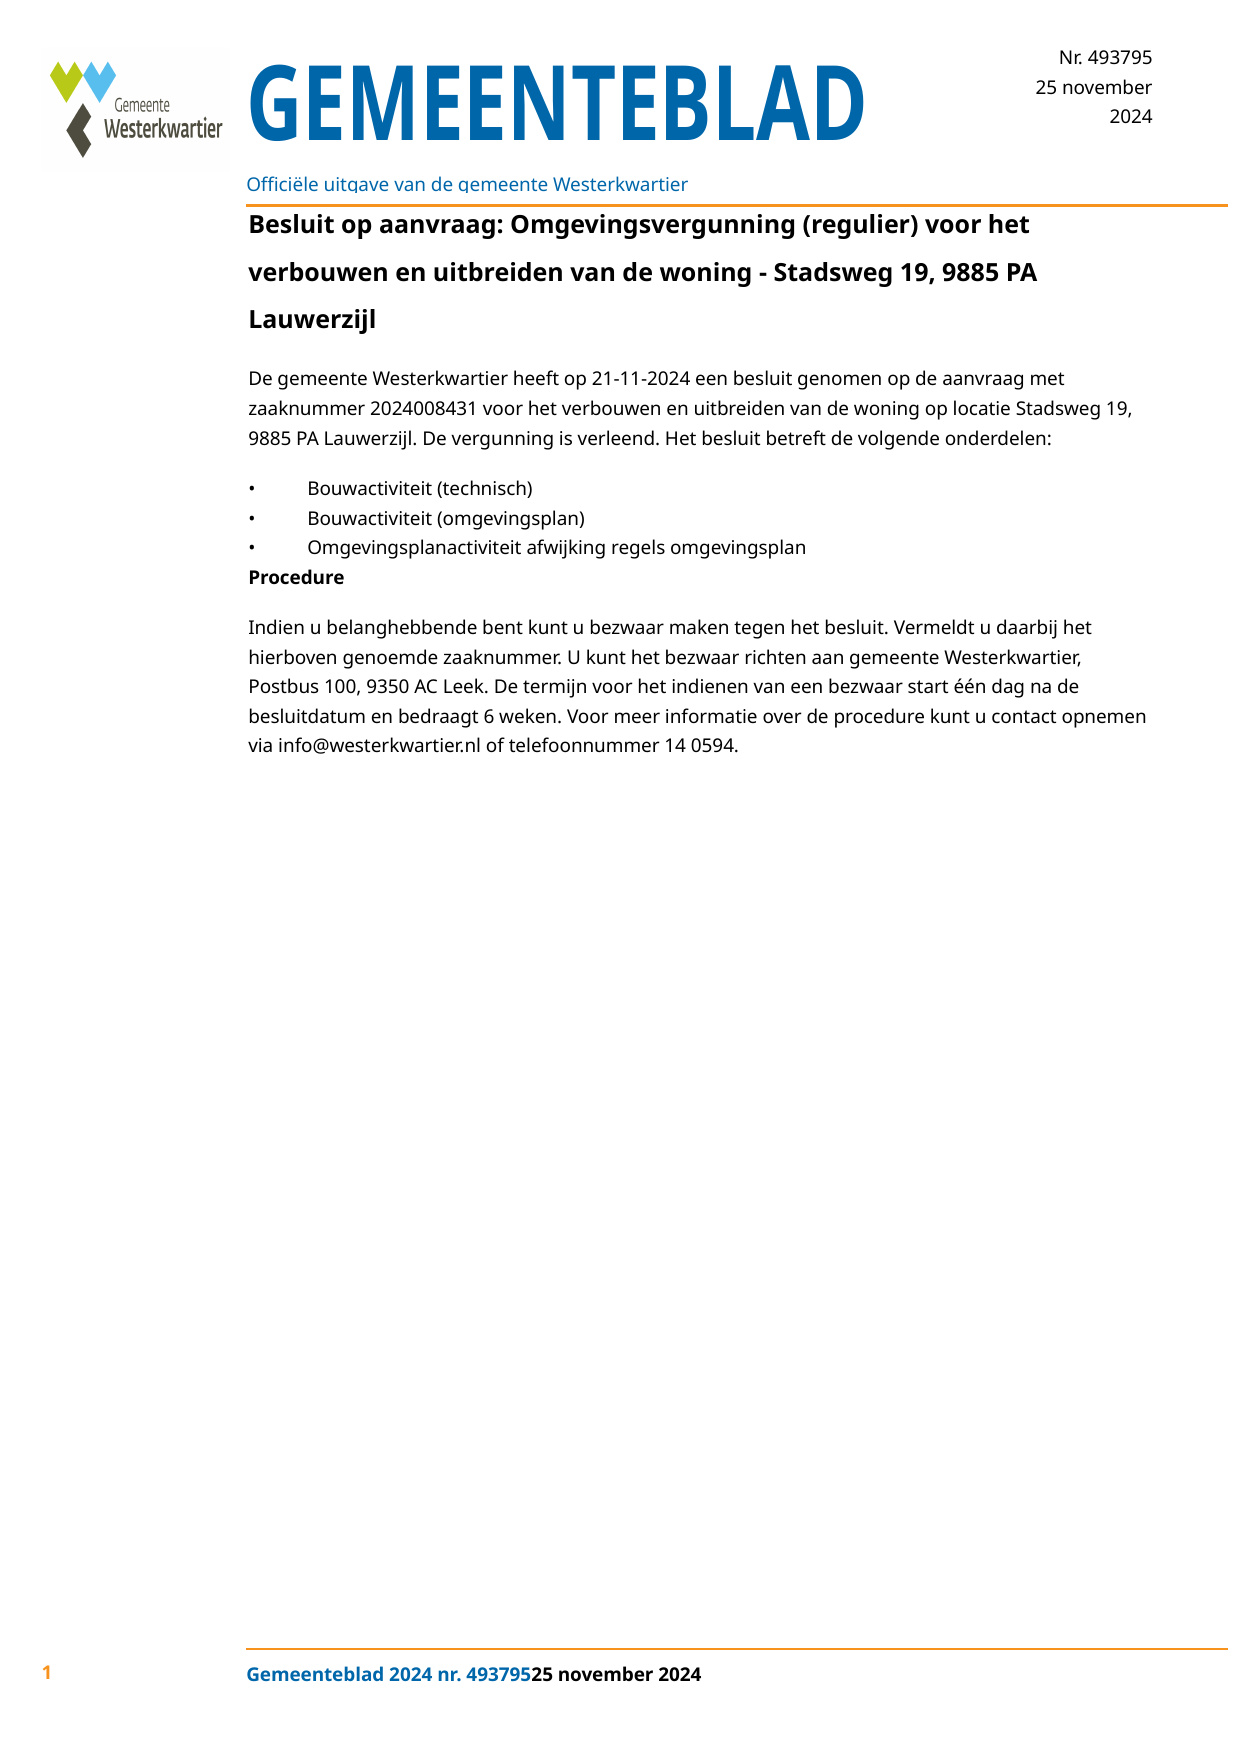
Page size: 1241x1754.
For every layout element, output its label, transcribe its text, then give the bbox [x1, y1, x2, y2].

text De gemeente Westerkwartier heeft op 21-11-2024 een besluit genomen op de aanvraag met zaaknummer 2024008431 voor het verbouwen en uitbreiden van de woning op locatie Stadsweg 19, 9885 PA Lauwerzijl. De vergunning is verleend. Het besluit betreft de volgende onderdelen: [248, 366, 1152, 450]
picture [41, 47, 231, 172]
list Bouwactiviteit (omgevingsplan) [248, 505, 1152, 530]
list Omgevingsplanactiviteit afwijking regels omgevingsplan [248, 534, 1152, 560]
text Indien u belanghebbende bent kunt u bezwaar maken tegen het besluit. Vermeldt u daarbij het hierboven genoemde zaaknummer. U kunt het bezwaar richten aan gemeente Westerkwartier, Postbus 100, 9350 AC Leek. De termijn voor het indienen van een bezwaar start één dag na de besluitdatum en bedraagt 6 weken. Voor meer informatie over de procedure kunt u contact opnemen via info@westerkwartier.nl of telefoonnummer 14 0594. [248, 614, 1152, 758]
text Besluit op aanvraag: Omgevingsvergunning (regulier) voor het verbouwen en uitbreiden van de woning - Stadsweg 19, 9885 PA Lauwerzijl [248, 207, 1152, 336]
list Bouwactiviteit (technisch) [248, 475, 1152, 501]
text Procedure [248, 564, 1152, 589]
